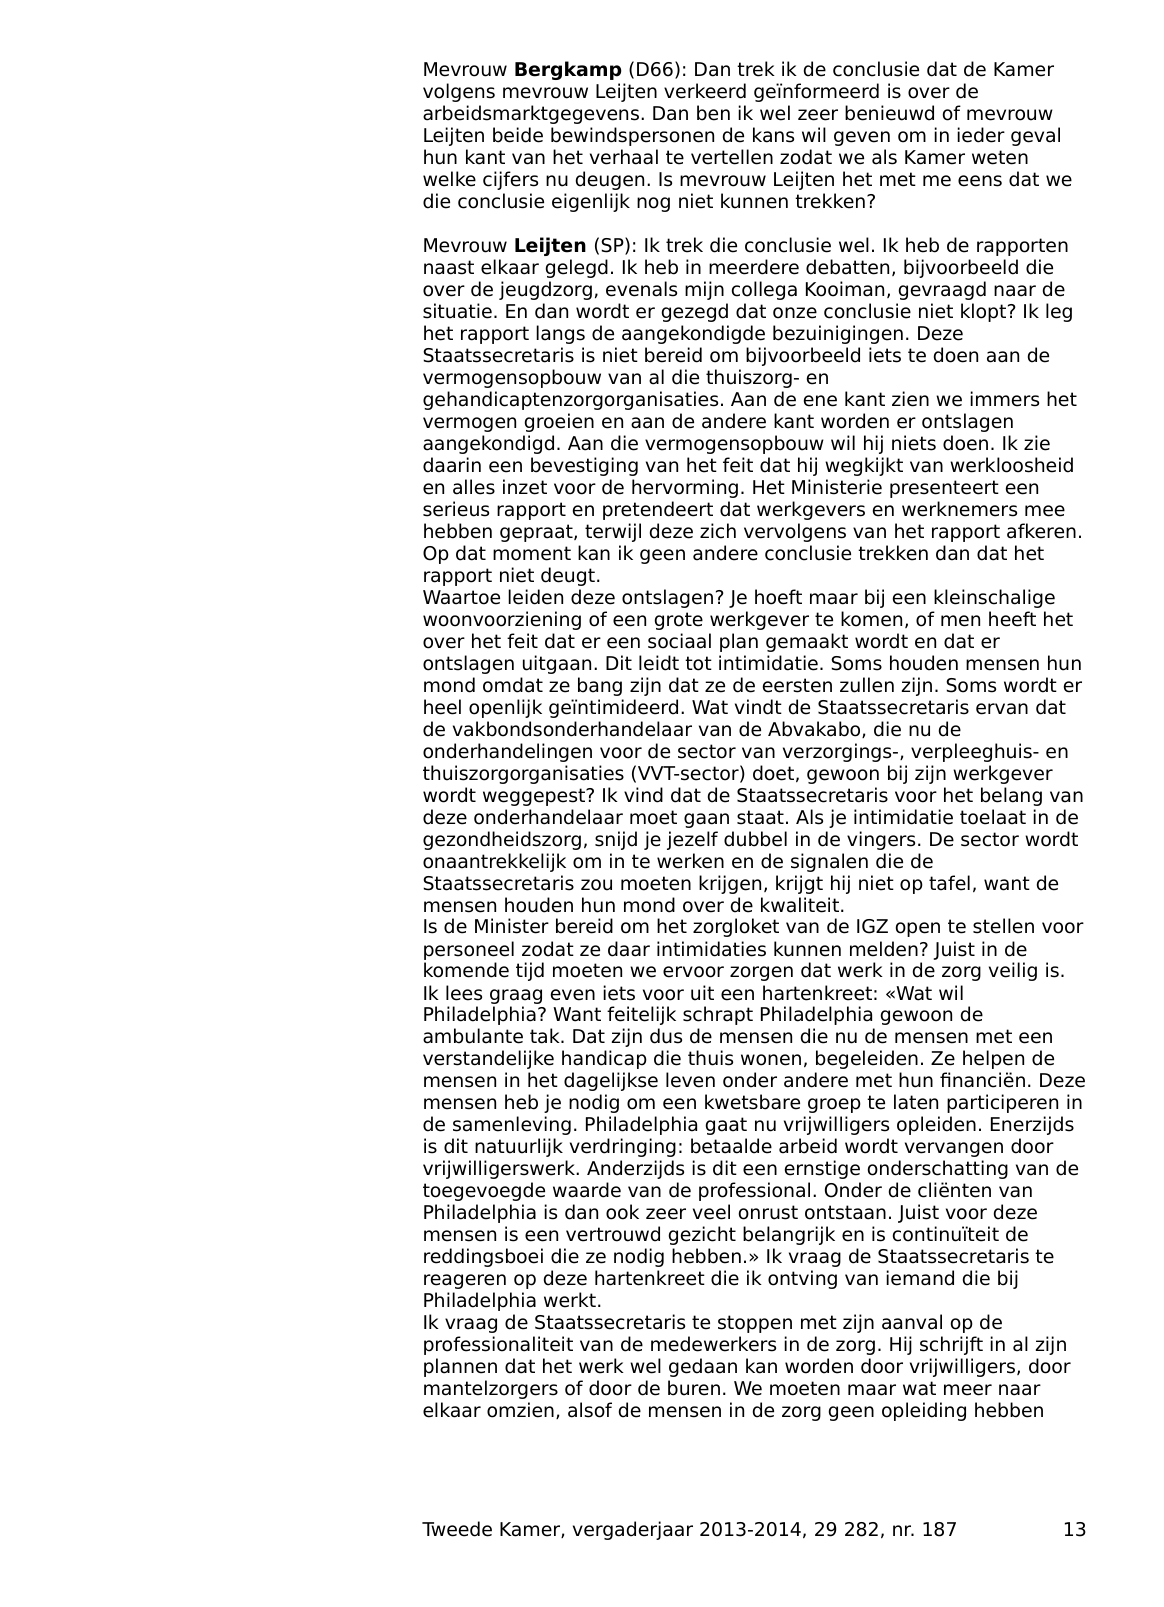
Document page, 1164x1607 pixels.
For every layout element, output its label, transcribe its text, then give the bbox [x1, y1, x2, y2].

text Ik vraag de Staatssecretaris te stoppen met zijn aanval op de professionaliteit van de medewerkers in de zorg. Hij schrijft in al zijn plannen dat het werk wel gedaan kan worden door vrijwilligers, door mantelzorgers of door de buren. We moeten maar wat meer naar elkaar omzien, alsof de mensen in de zorg geen opleiding hebben [422, 1312, 1087, 1422]
text Mevrouw Leijten (SP): Ik trek die conclusie wel. Ik heb de rapporten naast elkaar gelegd. Ik heb in meerdere debatten, bijvoorbeeld die over de jeugdzorg, evenals mijn collega Kooiman, gevraagd naar de situatie. En dan wordt er gezegd dat onze conclusie niet klopt? Ik leg het rapport langs de aangekondigde bezuinigingen. Deze Staatssecretaris is niet bereid om bijvoorbeeld iets te doen aan de vermogensopbouw van al die thuiszorg- en gehandicaptenzorgorganisaties. Aan de ene kant zien we immers het vermogen groeien en aan de andere kant worden er ontslagen aangekondigd. Aan die vermogensopbouw wil hij niets doen. Ik zie daarin een bevestiging van het feit dat hij wegkijkt van werkloosheid en alles inzet voor de hervorming. Het Ministerie presenteert een serieus rapport en pretendeert dat werkgevers en werknemers mee hebben gepraat, terwijl deze zich vervolgens van het rapport afkeren. Op dat moment kan ik geen andere conclusie trekken dan dat het rapport niet deugt. [422, 235, 1087, 587]
text Mevrouw Bergkamp (D66): Dan trek ik de conclusie dat de Kamer volgens mevrouw Leijten verkeerd geïnformeerd is over de arbeidsmarktgegevens. Dan ben ik wel zeer benieuwd of mevrouw Leijten beide bewindspersonen de kans wil geven om in ieder geval hun kant van het verhaal te vertellen zodat we als Kamer weten welke cijfers nu deugen. Is mevrouw Leijten het met me eens dat we die conclusie eigenlijk nog niet kunnen trekken? [422, 59, 1087, 213]
text Ik lees graag even iets voor uit een hartenkreet: «Wat wil Philadelphia? Want feitelijk schrapt Philadelphia gewoon de ambulante tak. Dat zijn dus de mensen die nu de mensen met een verstandelijke handicap die thuis wonen, begeleiden. Ze helpen de mensen in het dagelijkse leven onder andere met hun financiën. Deze mensen heb je nodig om een kwetsbare groep te laten participeren in de samenleving. Philadelphia gaat nu vrijwilligers opleiden. Enerzijds is dit natuurlijk verdringing: betaalde arbeid wordt vervangen door vrijwilligerswerk. Anderzijds is dit een ernstige onderschatting van de toegevoegde waarde van de professional. Onder de cliënten van Philadelphia is dan ook zeer veel onrust ontstaan. Juist voor deze mensen is een vertrouwd gezicht belangrijk en is continuïteit de reddingsboei die ze nodig hebben.» Ik vraag de Staatssecretaris te reageren op deze hartenkreet die ik ontving van iemand die bij Philadelphia werkt. [422, 982, 1087, 1312]
text Is de Minister bereid om het zorgloket van de IGZ open te stellen voor personeel zodat ze daar intimidaties kunnen melden? Juist in de komende tijd moeten we ervoor zorgen dat werk in de zorg veilig is. [422, 916, 1087, 982]
text Waartoe leiden deze ontslagen? Je hoeft maar bij een kleinschalige woonvoorziening of een grote werkgever te komen, of men heeft het over het feit dat er een sociaal plan gemaakt wordt en dat er ontslagen uitgaan. Dit leidt tot intimidatie. Soms houden mensen hun mond omdat ze bang zijn dat ze de eersten zullen zijn. Soms wordt er heel openlijk geïntimideerd. Wat vindt de Staatssecretaris ervan dat de vakbondsonderhandelaar van de Abvakabo, die nu de onderhandelingen voor de sector van verzorgings-, verpleeghuis- en thuiszorgorganisaties (VVT-sector) doet, gewoon bij zijn werkgever wordt weggepest? Ik vind dat de Staatssecretaris voor het belang van deze onderhandelaar moet gaan staat. Als je intimidatie toelaat in de gezondheidszorg, snijd je jezelf dubbel in de vingers. De sector wordt onaantrekkelijk om in te werken en de signalen die de Staatssecretaris zou moeten krijgen, krijgt hij niet op tafel, want de mensen houden hun mond over de kwaliteit. [422, 587, 1087, 916]
